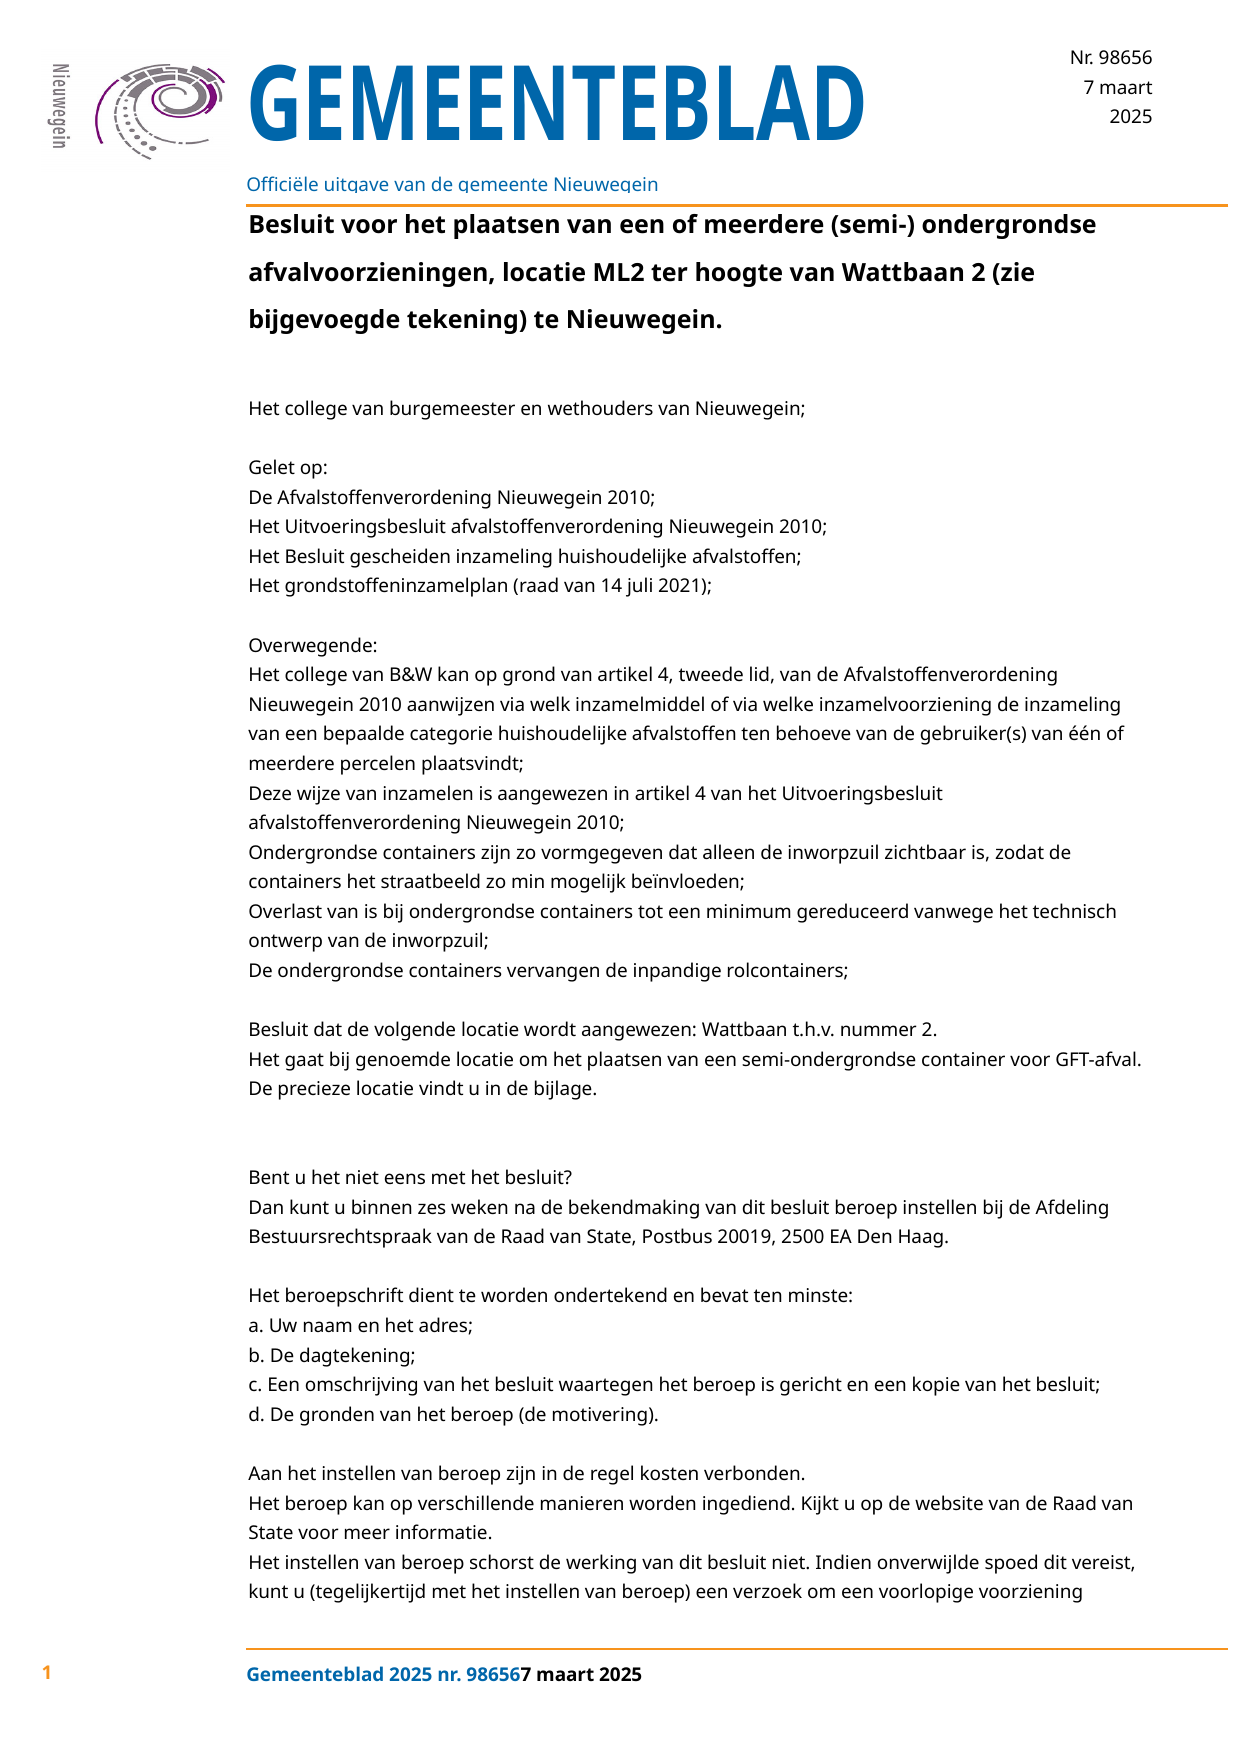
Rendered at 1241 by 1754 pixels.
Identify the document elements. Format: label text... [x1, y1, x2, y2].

text Het Besluit gescheiden inzameling huishoudelijke afvalstoffen; [248, 543, 1152, 569]
text Het college van burgemeester en wethouders van Nieuwegein; [248, 395, 1152, 421]
text a. Uw naam en het adres; [248, 1312, 1152, 1338]
text Het beroep kan op verschillende manieren worden ingediend. Kijkt u op de website van de Raad van State voor meer informatie. [248, 1490, 1152, 1545]
picture [41, 47, 231, 172]
text b. De dagtekening; [248, 1342, 1152, 1367]
text Besluit dat de volgende locatie wordt aangewezen: Wattbaan t.h.v. nummer 2. [248, 1016, 1152, 1042]
text Gelet op: [248, 454, 1152, 480]
text De ondergrondse containers vervangen de inpandige rolcontainers; [248, 957, 1152, 983]
text Besluit voor het plaatsen van een of meerdere (semi-) ondergrondse afvalvoorzieningen, locatie ML2 ter hoogte van Wattbaan 2 (zie bijgevoegde tekening) te Nieuwegein. [248, 207, 1152, 336]
text De Afvalstoffenverordening Nieuwegein 2010; [248, 484, 1152, 509]
text Dan kunt u binnen zes weken na de bekendmaking van dit besluit beroep instellen bij de Afdeling Bestuursrechtspraak van de Raad van State, Postbus 20019, 2500 EA Den Haag. [248, 1194, 1152, 1249]
text Het gaat bij genoemde locatie om het plaatsen van een semi-ondergrondse container voor GFT-afval. De precieze locatie vindt u in de bijlage. [248, 1046, 1152, 1101]
text Het instellen van beroep schorst de werking van dit besluit niet. Indien onverwijlde spoed dit vereist, kunt u (tegelijkertijd met het instellen van beroep) een verzoek om een voorlopige voorziening [248, 1549, 1152, 1604]
text Het grondstoffeninzamelplan (raad van 14 juli 2021); [248, 573, 1152, 598]
text Deze wijze van inzamelen is aangewezen in artikel 4 van het Uitvoeringsbesluit afvalstoffenverordening Nieuwegein 2010; [248, 780, 1152, 835]
text Het college van B&W kan op grond van artikel 4, tweede lid, van de Afvalstoffenverordening Nieuwegein 2010 aanwijzen via welk inzamelmiddel of via welke inzamelvoorziening de inzameling van een bepaalde categorie huishoudelijke afvalstoffen ten behoeve van de gebruiker(s) van één of meerdere percelen plaatsvindt; [248, 661, 1152, 776]
text Het beroepschrift dient te worden ondertekend en bevat ten minste: [248, 1283, 1152, 1308]
text Bent u het niet eens met het besluit? [248, 1164, 1152, 1190]
text Aan het instellen van beroep zijn in de regel kosten verbonden. [248, 1460, 1152, 1486]
text d. De gronden van het beroep (de motivering). [248, 1401, 1152, 1427]
text Het Uitvoeringsbesluit afvalstoffenverordening Nieuwegein 2010; [248, 513, 1152, 539]
text Ondergrondse containers zijn zo vormgegeven dat alleen de inworpzuil zichtbaar is, zodat de containers het straatbeeld zo min mogelijk beïnvloeden; [248, 839, 1152, 894]
text Overwegende: [248, 632, 1152, 657]
text Overlast van is bij ondergrondse containers tot een minimum gereduceerd vanwege het technisch ontwerp van de inworpzuil; [248, 898, 1152, 953]
text c. Een omschrijving van het besluit waartegen het beroep is gericht en een kopie van het besluit; [248, 1371, 1152, 1397]
